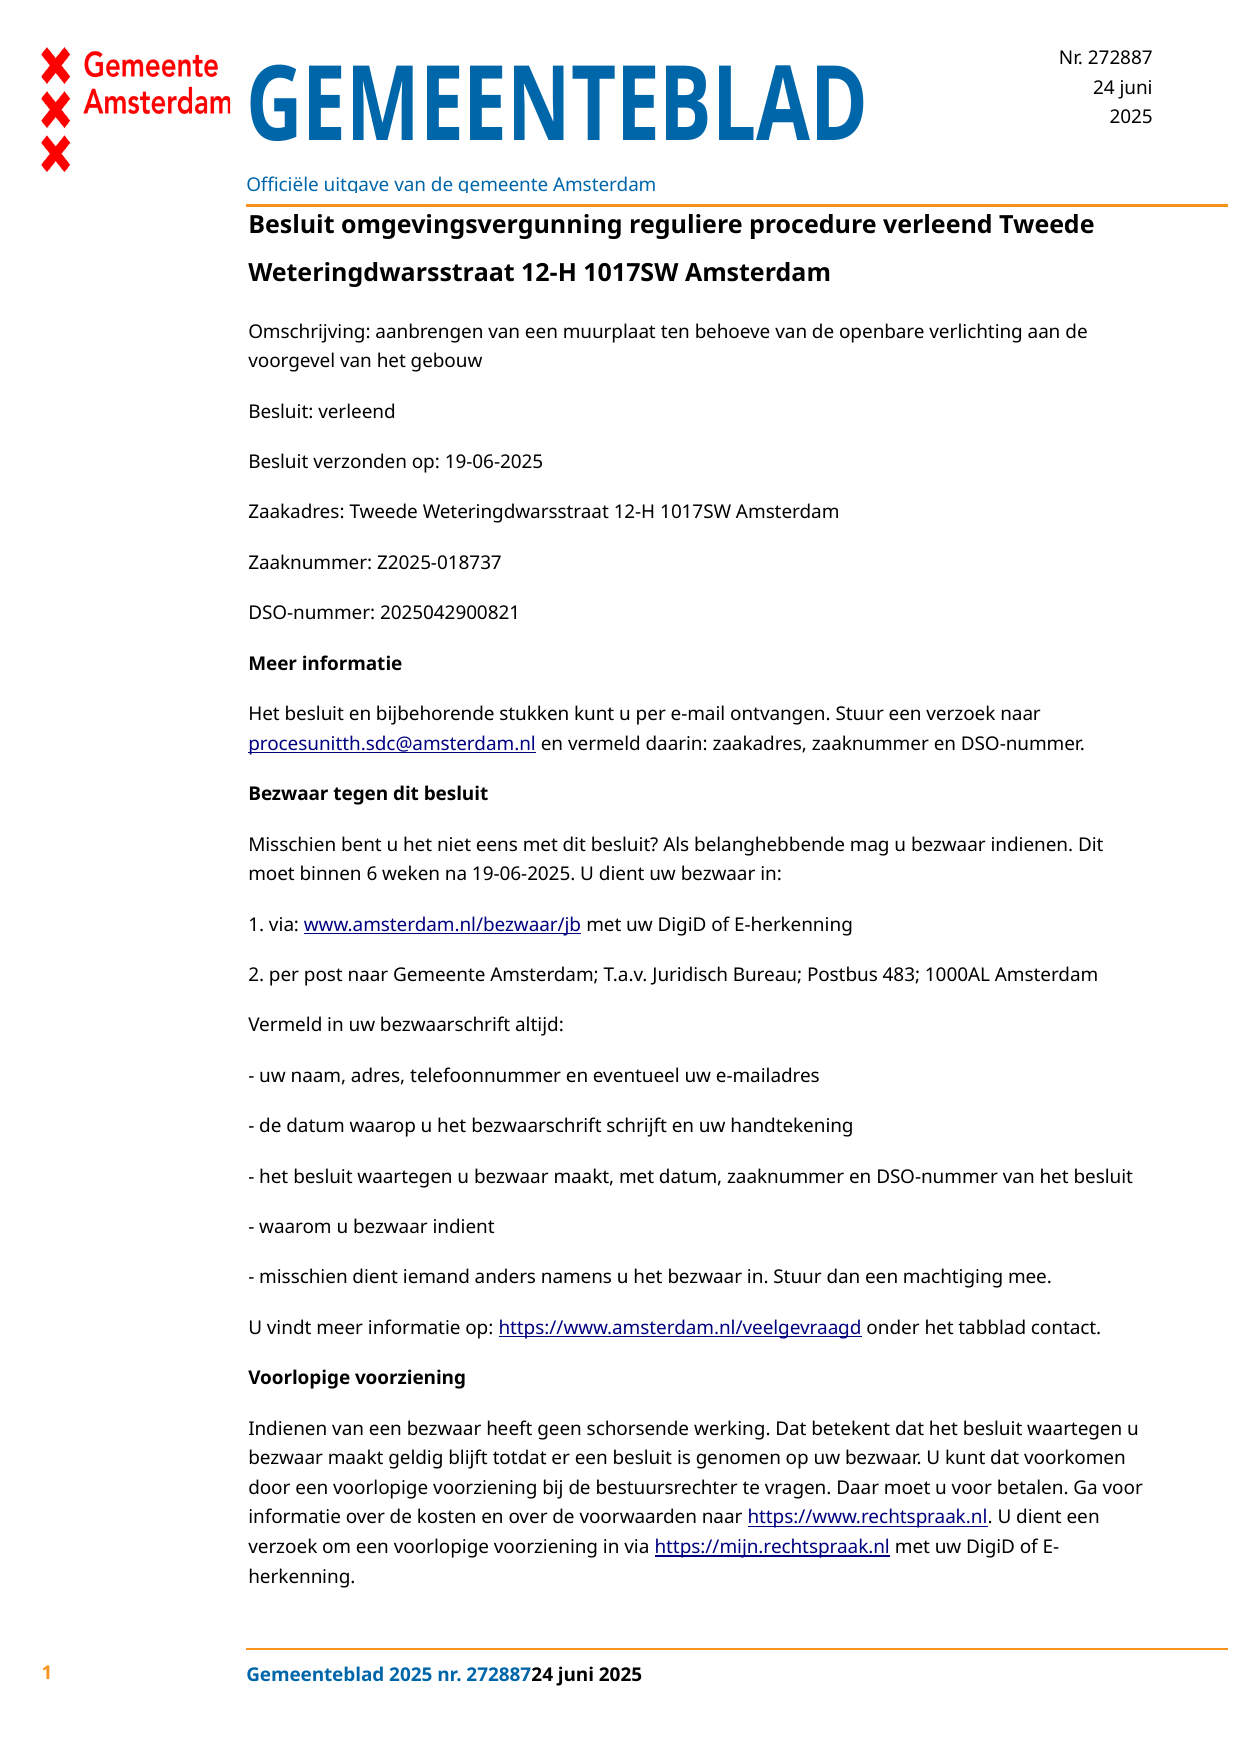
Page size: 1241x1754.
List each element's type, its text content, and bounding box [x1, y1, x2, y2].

text 2. per post naar Gemeente Amsterdam; T.a.v. Juridisch Bureau; Postbus 483; 1000AL Amsterdam [248, 961, 1152, 987]
text - uw naam, adres, telefoonnummer en eventueel uw e-mailadres [248, 1062, 1152, 1088]
text DSO-nummer: 2025042900821 [248, 599, 1152, 625]
picture [41, 47, 231, 172]
text - de datum waarop u het bezwaarschrift schrijft en uw handtekening [248, 1112, 1152, 1138]
text - het besluit waartegen u bezwaar maakt, met datum, zaaknummer en DSO-nummer van het besluit [248, 1163, 1152, 1189]
text Bezwaar tegen dit besluit [248, 780, 1152, 806]
text - misschien dient iemand anders namens u het bezwaar in. Stuur dan een machtiging mee. [248, 1264, 1152, 1289]
text - waarom u bezwaar indient [248, 1213, 1152, 1239]
text Omschrijving: aanbrengen van een muurplaat ten behoeve van de openbare verlichting aan de voorgevel van het gebouw [248, 318, 1152, 373]
text Misschien bent u het niet eens met dit besluit? Als belanghebbende mag u bezwaar indienen. Dit moet binnen 6 weken na 19-06-2025. U dient uw bezwaar in: [248, 831, 1152, 886]
text Indienen van een bezwaar heeft geen schorsende werking. Dat betekent dat het besluit waartegen u bezwaar maakt geldig blijft totdat er een besluit is genomen op uw bezwaar. U kunt dat voorkomen door een voorlopige voorziening bij de bestuursrechter te vragen. Daar moet u voor betalen. Ga voor informatie over de kosten en over de voorwaarden naar https://www.rechtspraak.nl. U dient een verzoek om een voorlopige voorziening in via https://mijn.rechtspraak.nl met uw DigiD of E-herkenning. [248, 1415, 1152, 1589]
text Besluit verzonden op: 19-06-2025 [248, 448, 1152, 474]
text U vindt meer informatie op: https://www.amsterdam.nl/veelgevraagd onder het tabblad contact. [248, 1314, 1152, 1340]
text Het besluit en bijbehorende stukken kunt u per e-mail ontvangen. Stuur een verzoek naar procesunitth.sdc@amsterdam.nl en vermeld daarin: zaakadres, zaaknummer en DSO-nummer. [248, 700, 1152, 756]
text Zaaknummer: Z2025-018737 [248, 549, 1152, 575]
text Meer informatie [248, 650, 1152, 676]
text Besluit: verleend [248, 398, 1152, 424]
text Zaakadres: Tweede Weteringdwarsstraat 12-H 1017SW Amsterdam [248, 499, 1152, 524]
text Vermeld in uw bezwaarschrift altijd: [248, 1012, 1152, 1037]
text Voorlopige voorziening [248, 1364, 1152, 1390]
text 1. via: www.amsterdam.nl/bezwaar/jb met uw DigiD of E-herkenning [248, 911, 1152, 937]
text Besluit omgevingsvergunning reguliere procedure verleend Tweede Weteringdwarsstraat 12-H 1017SW Amsterdam [248, 207, 1152, 288]
